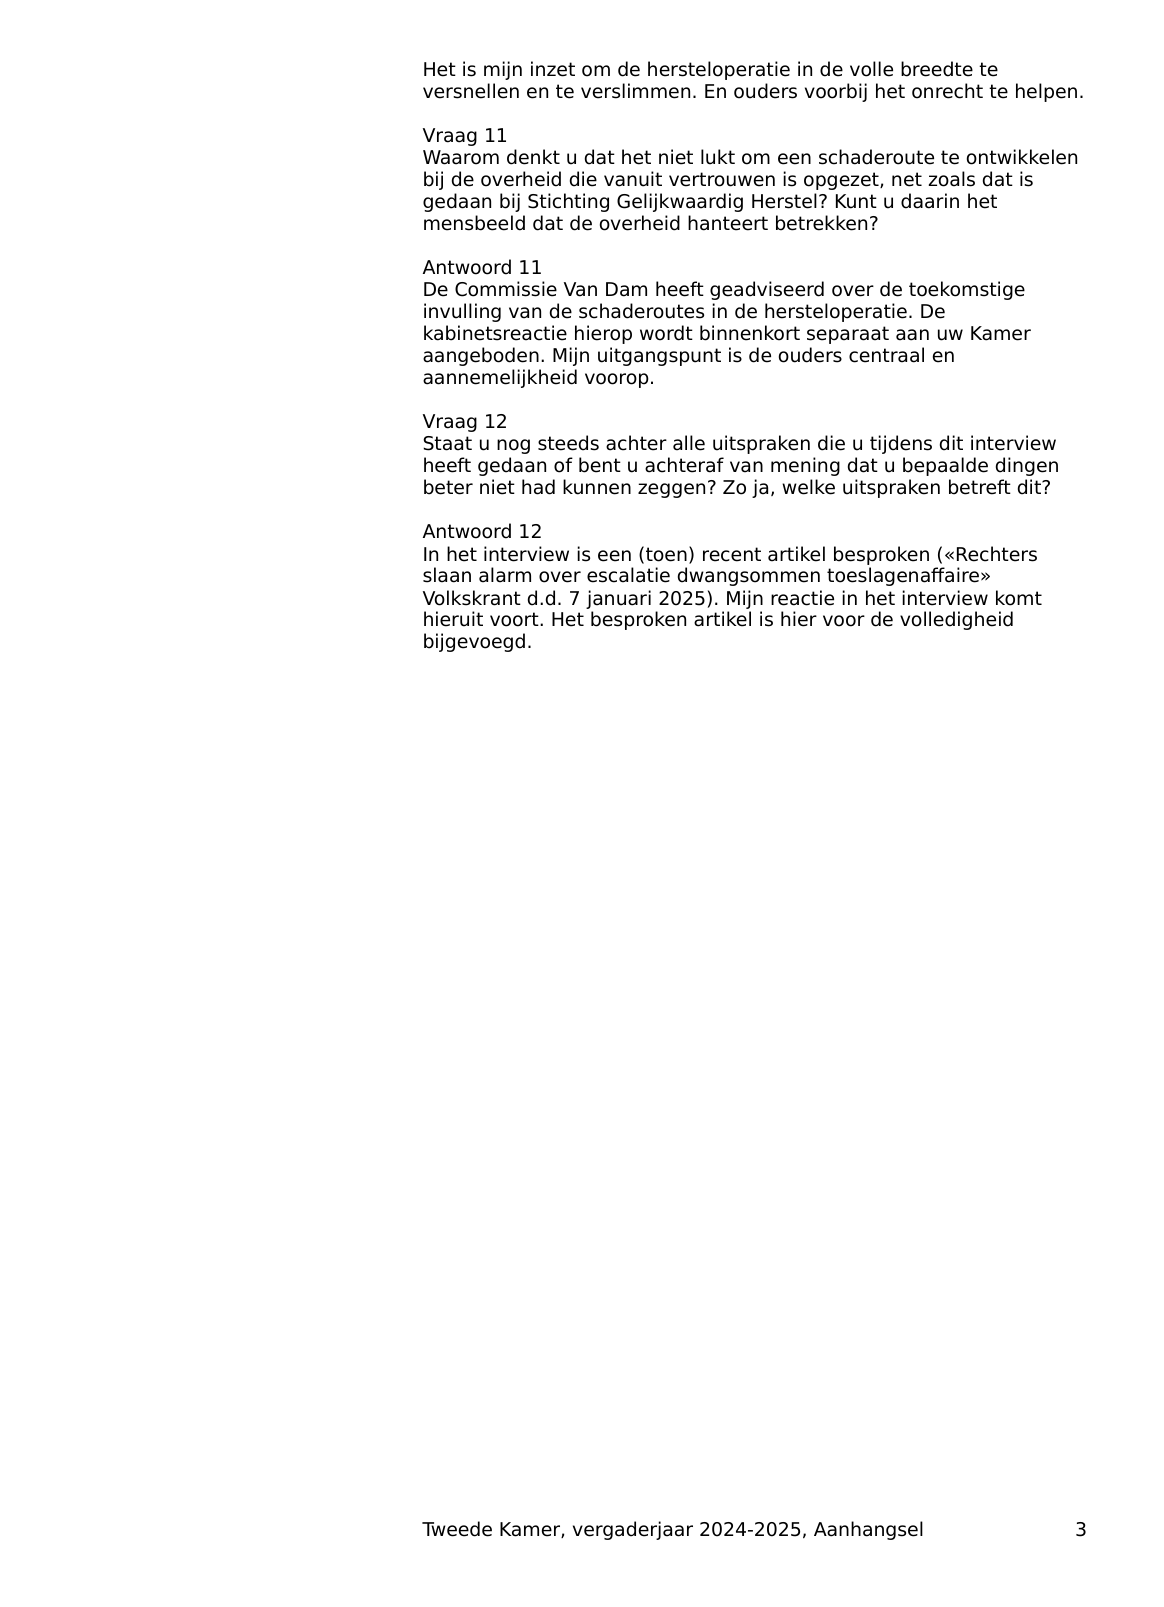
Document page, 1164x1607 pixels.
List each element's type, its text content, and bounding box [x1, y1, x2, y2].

text Antwoord 12 [422, 521, 1087, 543]
text Waarom denkt u dat het niet lukt om een schaderoute te ontwikkelen bij de overheid die vanuit vertrouwen is opgezet, net zoals dat is gedaan bij Stichting Gelijkwaardig Herstel? Kunt u daarin het mensbeeld dat de overheid hanteert betrekken? [422, 147, 1087, 235]
text Vraag 12 [422, 411, 1087, 433]
text Het is mijn inzet om de hersteloperatie in de volle breedte te versnellen en te verslimmen. En ouders voorbij het onrecht te helpen. [422, 59, 1087, 103]
text Antwoord 11 [422, 257, 1087, 279]
text Vraag 11 [422, 125, 1087, 147]
text Staat u nog steeds achter alle uitspraken die u tijdens dit interview heeft gedaan of bent u achteraf van mening dat u bepaalde dingen beter niet had kunnen zeggen? Zo ja, welke uitspraken betreft dit? [422, 433, 1087, 499]
text De Commissie Van Dam heeft geadviseerd over de toekomstige invulling van de schaderoutes in de hersteloperatie. De kabinetsreactie hierop wordt binnenkort separaat aan uw Kamer aangeboden. Mijn uitgangspunt is de ouders centraal en aannemelijkheid voorop. [422, 279, 1087, 389]
text In het interview is een (toen) recent artikel besproken («Rechters slaan alarm over escalatie dwangsommen toeslagenaffaire» Volkskrant d.d. 7 januari 2025). Mijn reactie in het interview komt hieruit voort. Het besproken artikel is hier voor de volledigheid bijgevoegd. [422, 543, 1087, 653]
